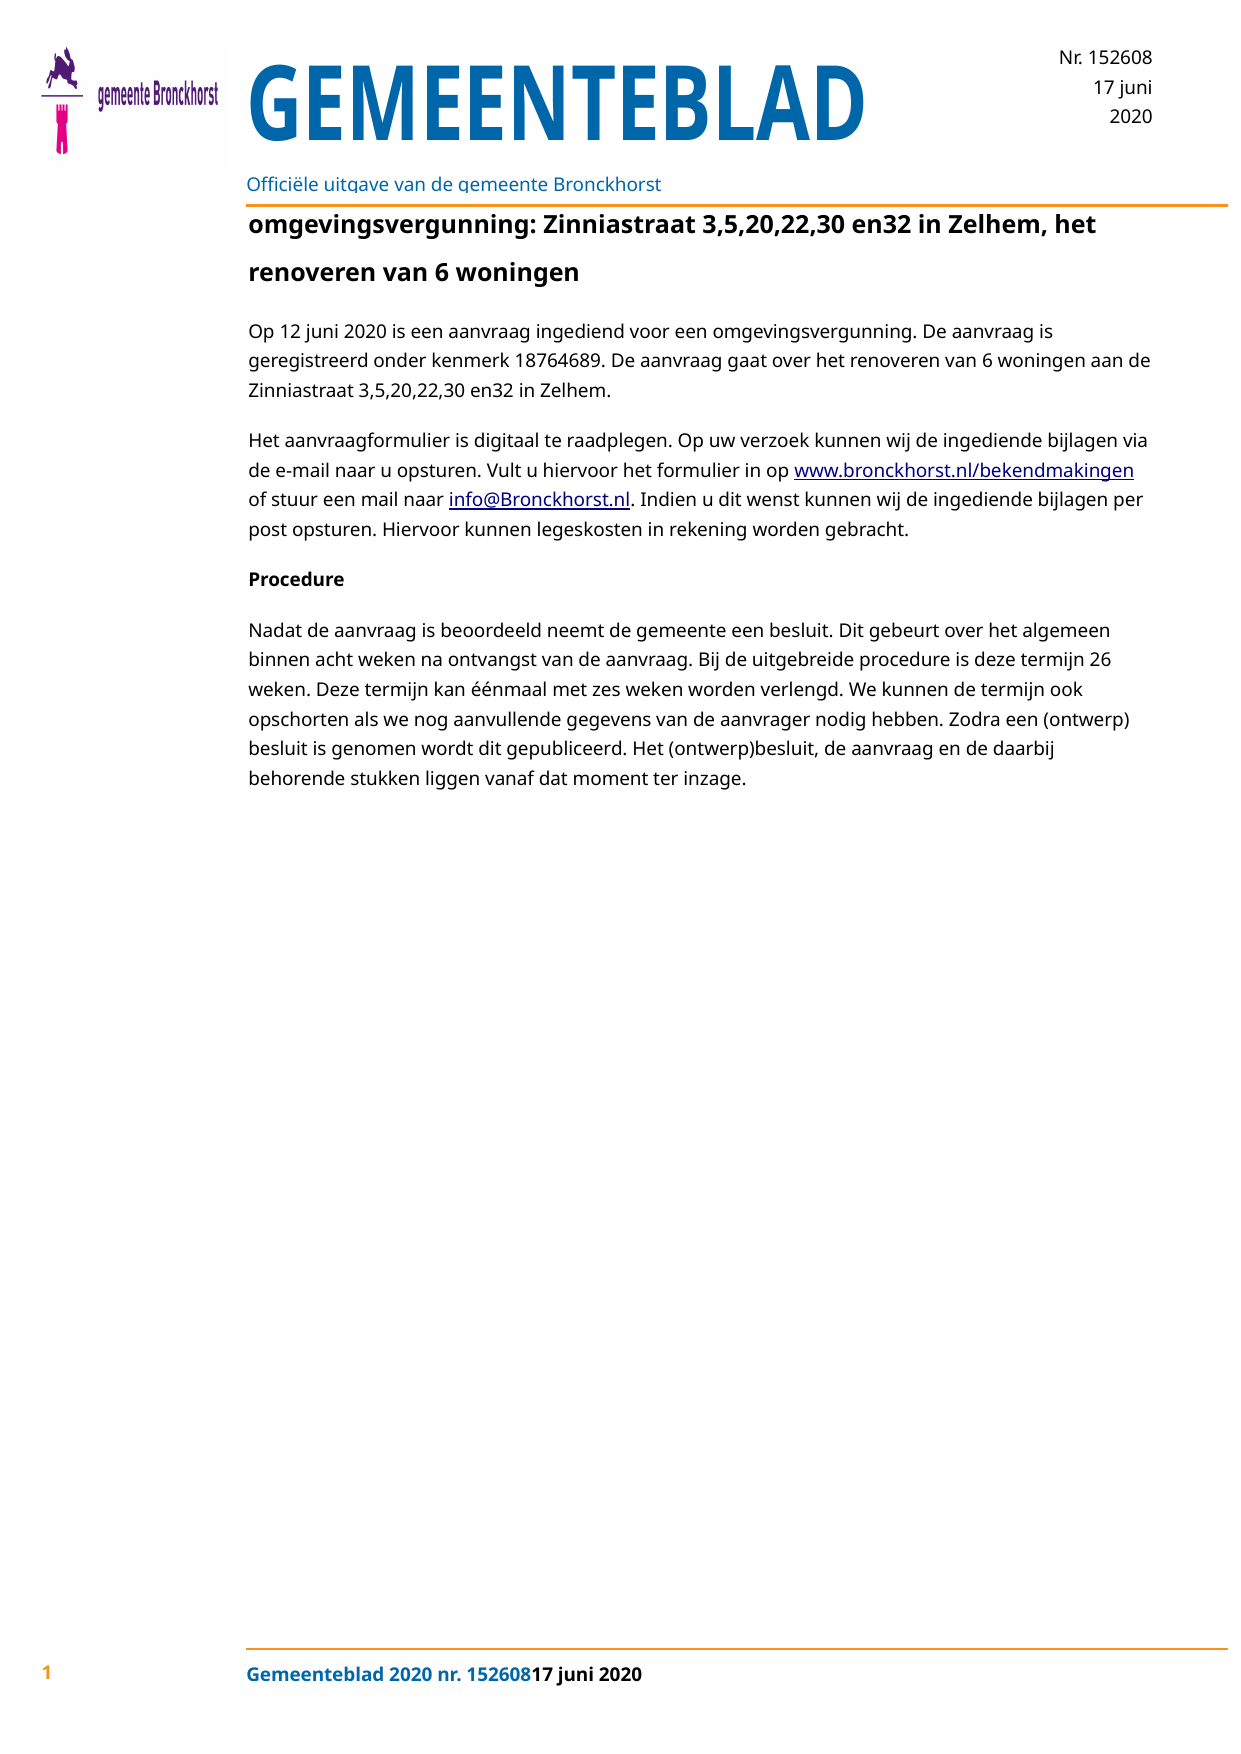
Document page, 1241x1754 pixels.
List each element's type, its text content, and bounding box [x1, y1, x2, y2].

text Nadat de aanvraag is beoordeeld neemt de gemeente een besluit. Dit gebeurt over het algemeen binnen acht weken na ontvangst van de aanvraag. Bij de uitgebreide procedure is deze termijn 26 weken. Deze termijn kan éénmaal met zes weken worden verlengd. We kunnen de termijn ook opschorten als we nog aanvullende gegevens van de aanvrager nodig hebben. Zodra een (ontwerp) besluit is genomen wordt dit gepubliceerd. Het (ontwerp)besluit, de aanvraag en de daarbij behorende stukken liggen vanaf dat moment ter inzage. [248, 617, 1152, 791]
text Procedure [248, 567, 1152, 592]
text Op 12 juni 2020 is een aanvraag ingediend voor een omgevingsvergunning. De aanvraag is geregistreerd onder kenmerk 18764689. De aanvraag gaat over het renoveren van 6 woningen aan de Zinniastraat 3,5,20,22,30 en32 in Zelhem. [248, 318, 1152, 403]
text Het aanvraagformulier is digitaal te raadplegen. Op uw verzoek kunnen wij de ingediende bijlagen via de e-mail naar u opsturen. Vult u hiervoor het formulier in op www.bronckhorst.nl/bekendmakingen of stuur een mail naar info@Bronckhorst.nl. Indien u dit wenst kunnen wij de ingediende bijlagen per post opsturen. Hiervoor kunnen legeskosten in rekening worden gebracht. [248, 427, 1152, 542]
text omgevingsvergunning: Zinniastraat 3,5,20,22,30 en32 in Zelhem, het renoveren van 6 woningen [248, 207, 1152, 288]
picture [41, 47, 231, 172]
